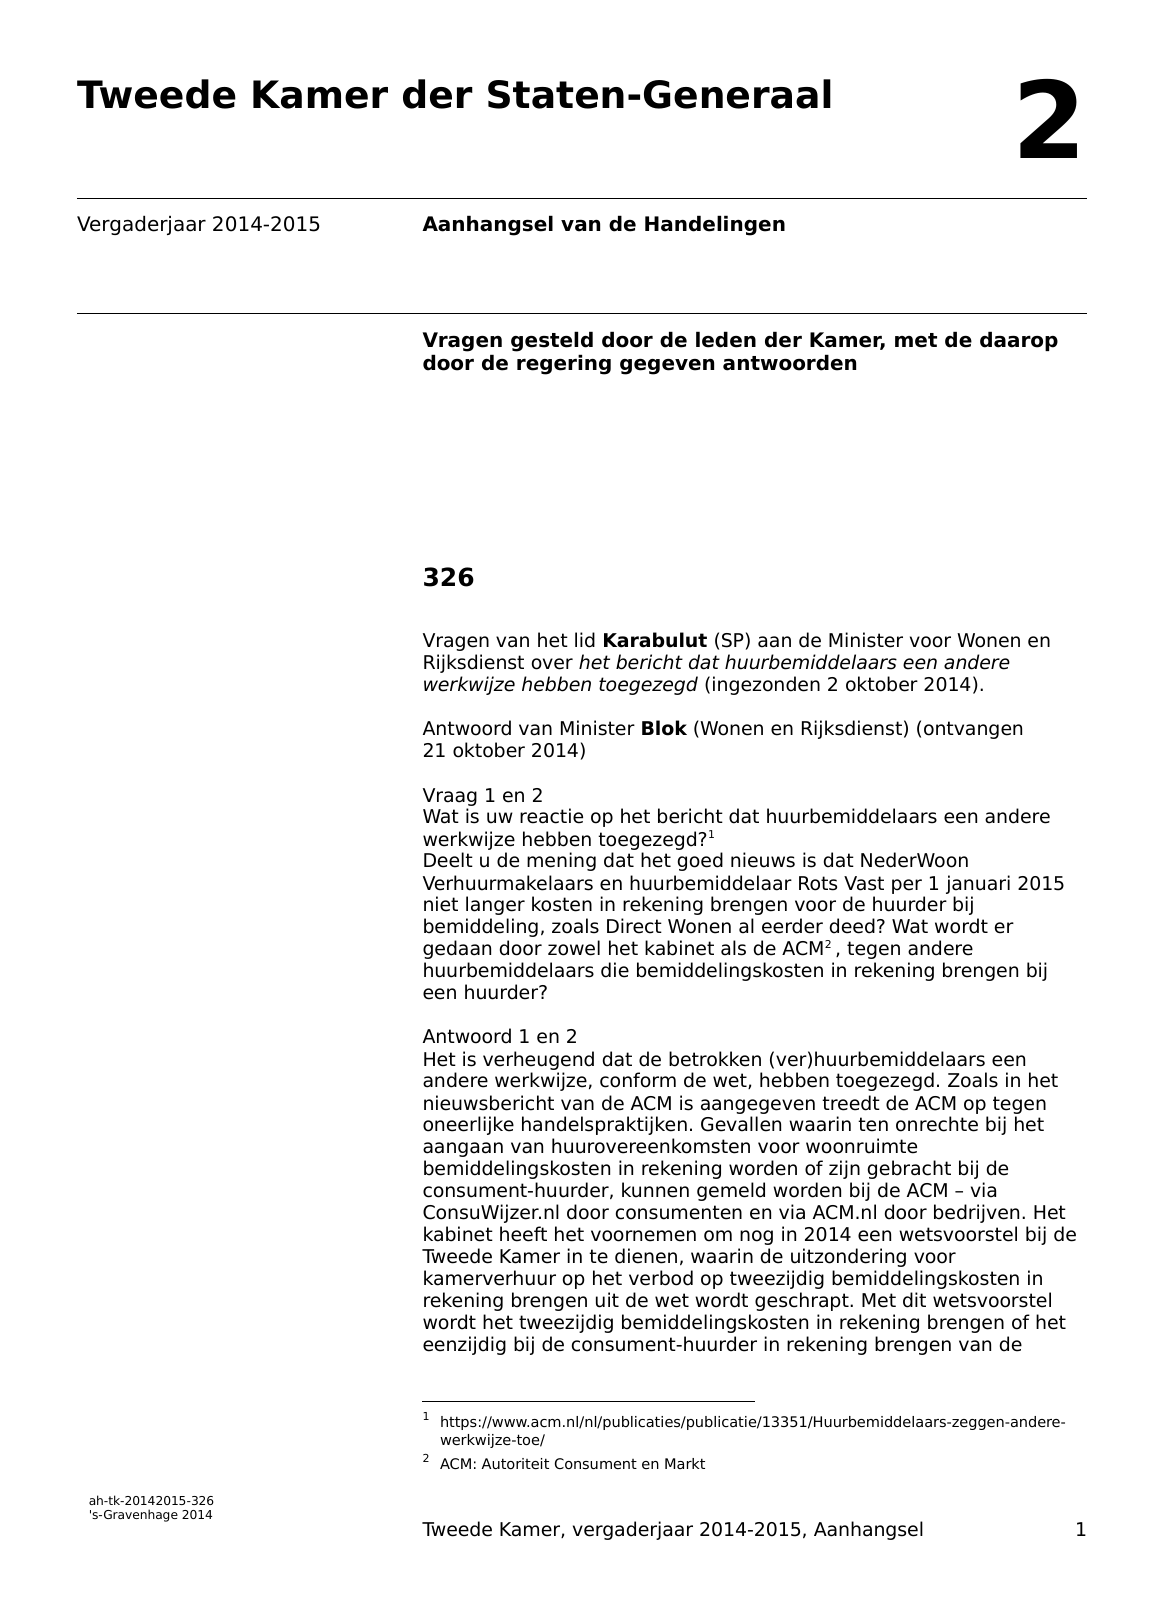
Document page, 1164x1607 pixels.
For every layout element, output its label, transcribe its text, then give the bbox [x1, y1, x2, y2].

table_cell [77, 314, 422, 375]
table_header 2 [886, 59, 1087, 198]
text ACM: Autoriteit Consument en Markt [422, 1452, 1087, 1474]
text ah-tk-20142015-326 [88, 1494, 323, 1508]
table_cell Vergaderjaar 2014-2015 [77, 199, 422, 313]
text Wat is uw reactie op het bericht dat huurbemiddelaars een andere werkwijze hebben toegezegd? [422, 806, 1087, 850]
table_cell Aanhangsel van de Handelingen [422, 199, 1087, 313]
text Vragen van het lid Karabulut (SP) aan de Minister voor Wonen en Rijksdienst over het bericht dat huurbemiddelaars een andere werkwijze hebben toegezegd (ingezonden 2 oktober 2014). [422, 630, 1087, 696]
text Vraag 1 en 2 [422, 784, 1087, 806]
text https://www.acm.nl/nl/publicaties/publicatie/13351/Huurbemiddelaars-zeggen-andere-werkwijze-toe/ [422, 1410, 1087, 1449]
text 's-Gravenhage 2014 [88, 1508, 323, 1522]
table_header Tweede Kamer der Staten-Generaal [77, 59, 886, 198]
table_cell Vragen gesteld door de leden der Kamer, met de daarop door de regering gegeven antwoorden [422, 314, 1087, 375]
text 326 [422, 563, 1087, 592]
text Deelt u de mening dat het goed nieuws is dat NederWoon Verhuurmakelaars en huurbemiddelaar Rots Vast per 1 januari 2015 niet langer kosten in rekening brengen voor de huurder bij bemiddeling, zoals Direct Wonen al eerder deed? Wat wordt er gedaan door zowel het kabinet als de ACM, tegen andere huurbemiddelaars die bemiddelingskosten in rekening brengen bij een huurder? [422, 850, 1087, 1004]
text Antwoord 1 en 2 [422, 1026, 1087, 1048]
text Het is verheugend dat de betrokken (ver)huurbemiddelaars een andere werkwijze, conform de wet, hebben toegezegd. Zoals in het nieuwsbericht van de ACM is aangegeven treedt de ACM op tegen oneerlijke handelspraktijken. Gevallen waarin ten onrechte bij het aangaan van huurovereenkomsten voor woonruimte bemiddelingskosten in rekening worden of zijn gebracht bij de consument-huurder, kunnen gemeld worden bij de ACM – via ConsuWijzer.nl door consumenten en via ACM.nl door bedrijven. Het kabinet heeft het voornemen om nog in 2014 een wetsvoorstel bij de Tweede Kamer in te dienen, waarin de uitzondering voor kamerverhuur op het verbod op tweezijdig bemiddelingskosten in rekening brengen uit de wet wordt geschrapt. Met dit wetsvoorstel wordt het tweezijdig bemiddelingskosten in rekening brengen of het eenzijdig bij de consument-huurder in rekening brengen van de [422, 1048, 1087, 1356]
text Antwoord van Minister Blok (Wonen en Rijksdienst) (ontvangen 21 oktober 2014) [422, 718, 1087, 762]
